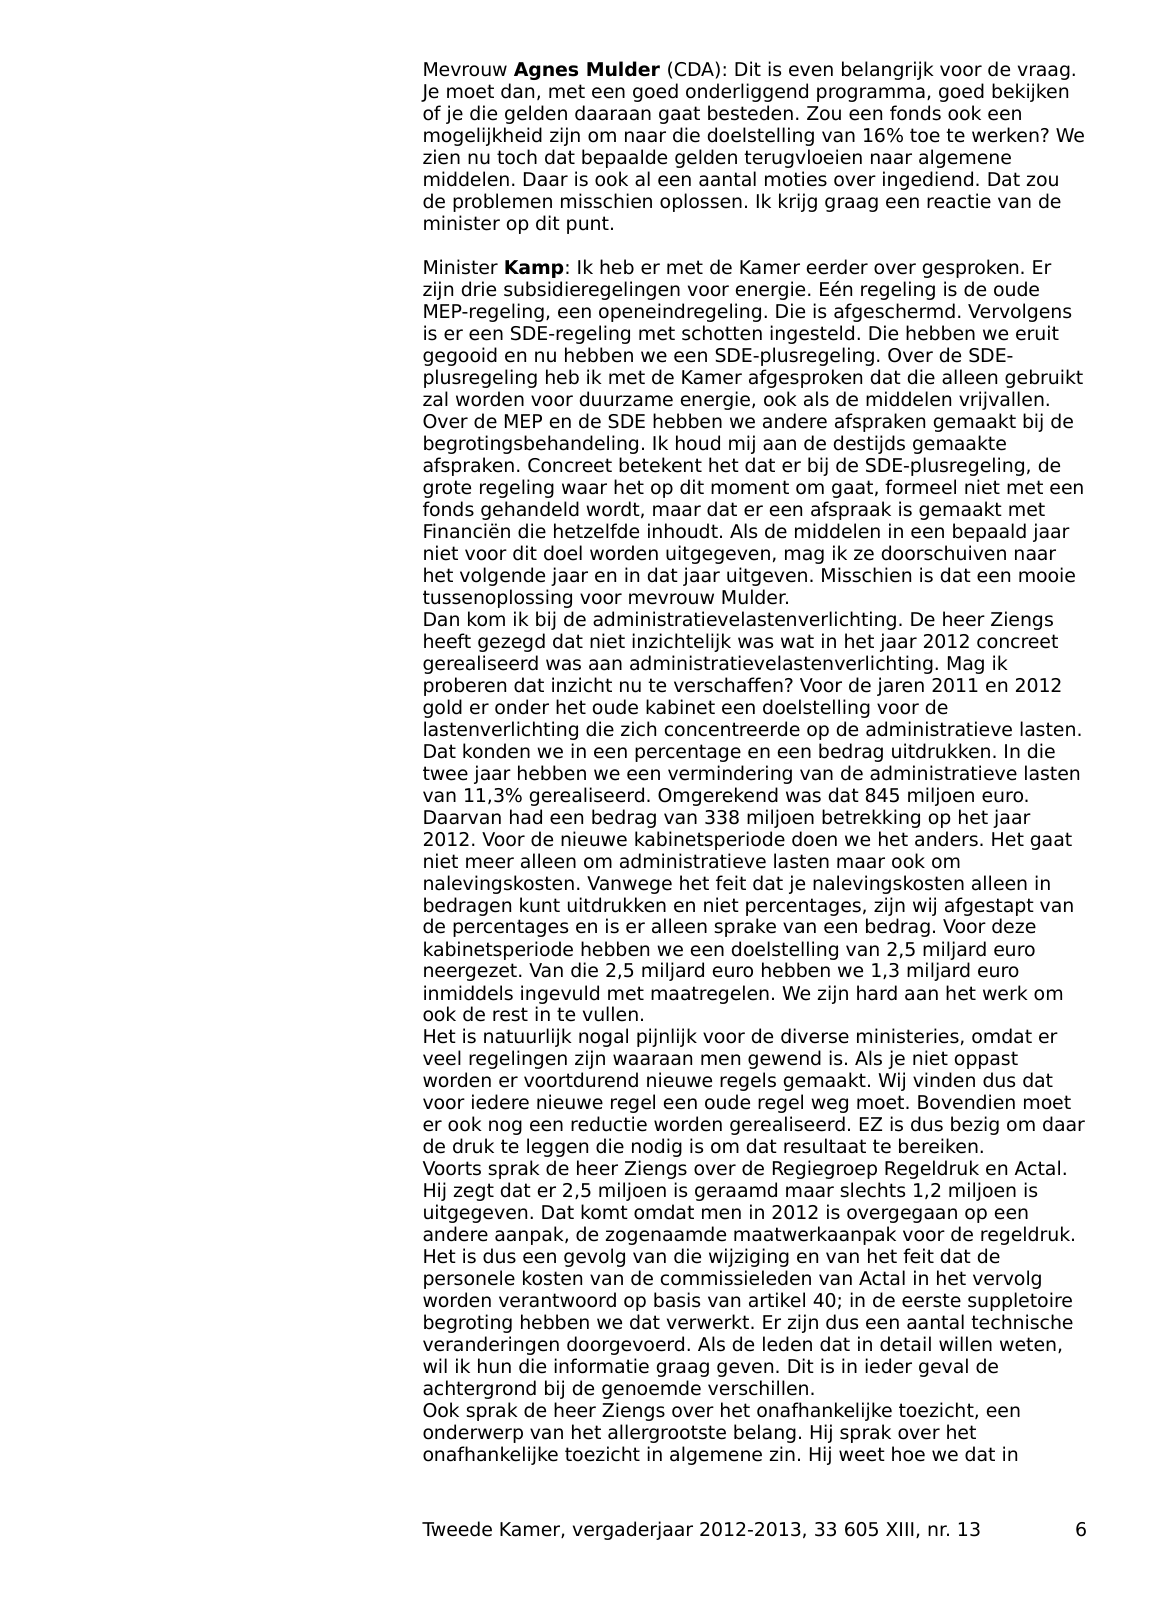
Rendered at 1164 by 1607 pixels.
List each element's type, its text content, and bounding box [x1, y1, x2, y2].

text Mevrouw Agnes Mulder (CDA): Dit is even belangrijk voor de vraag. Je moet dan, met een goed onderliggend programma, goed bekijken of je die gelden daaraan gaat besteden. Zou een fonds ook een mogelijkheid zijn om naar die doelstelling van 16% toe te werken? We zien nu toch dat bepaalde gelden terugvloeien naar algemene middelen. Daar is ook al een aantal moties over ingediend. Dat zou de problemen misschien oplossen. Ik krijg graag een reactie van de minister op dit punt. [422, 59, 1087, 235]
text Het is natuurlijk nogal pijnlijk voor de diverse ministeries, omdat er veel regelingen zijn waaraan men gewend is. Als je niet oppast worden er voortdurend nieuwe regels gemaakt. Wij vinden dus dat voor iedere nieuwe regel een oude regel weg moet. Bovendien moet er ook nog een reductie worden gerealiseerd. EZ is dus bezig om daar de druk te leggen die nodig is om dat resultaat te bereiken. [422, 1026, 1087, 1158]
text Dan kom ik bij de administratievelastenverlichting. De heer Ziengs heeft gezegd dat niet inzichtelijk was wat in het jaar 2012 concreet gerealiseerd was aan administratievelastenverlichting. Mag ik proberen dat inzicht nu te verschaffen? Voor de jaren 2011 en 2012 gold er onder het oude kabinet een doelstelling voor de lastenverlichting die zich concentreerde op de administratieve lasten. Dat konden we in een percentage en een bedrag uitdrukken. In die twee jaar hebben we een vermindering van de administratieve lasten van 11,3% gerealiseerd. Omgerekend was dat 845 miljoen euro. Daarvan had een bedrag van 338 miljoen betrekking op het jaar 2012. Voor de nieuwe kabinetsperiode doen we het anders. Het gaat niet meer alleen om administratieve lasten maar ook om nalevingskosten. Vanwege het feit dat je nalevingskosten alleen in bedragen kunt uitdrukken en niet percentages, zijn wij afgestapt van de percentages en is er alleen sprake van een bedrag. Voor deze kabinetsperiode hebben we een doelstelling van 2,5 miljard euro neergezet. Van die 2,5 miljard euro hebben we 1,3 miljard euro inmiddels ingevuld met maatregelen. We zijn hard aan het werk om ook de rest in te vullen. [422, 609, 1087, 1026]
text Voorts sprak de heer Ziengs over de Regiegroep Regeldruk en Actal. Hij zegt dat er 2,5 miljoen is geraamd maar slechts 1,2 miljoen is uitgegeven. Dat komt omdat men in 2012 is overgegaan op een andere aanpak, de zogenaamde maatwerkaanpak voor de regeldruk. Het is dus een gevolg van die wijziging en van het feit dat de personele kosten van de commissieleden van Actal in het vervolg worden verantwoord op basis van artikel 40; in de eerste suppletoire begroting hebben we dat verwerkt. Er zijn dus een aantal technische veranderingen doorgevoerd. Als de leden dat in detail willen weten, wil ik hun die informatie graag geven. Dit is in ieder geval de achtergrond bij de genoemde verschillen. [422, 1158, 1087, 1400]
text Minister Kamp: Ik heb er met de Kamer eerder over gesproken. Er zijn drie subsidieregelingen voor energie. Eén regeling is de oude MEP-regeling, een openeindregeling. Die is afgeschermd. Vervolgens is er een SDE-regeling met schotten ingesteld. Die hebben we eruit gegooid en nu hebben we een SDE-plusregeling. Over de SDE-plusregeling heb ik met de Kamer afgesproken dat die alleen gebruikt zal worden voor duurzame energie, ook als de middelen vrijvallen. Over de MEP en de SDE hebben we andere afspraken gemaakt bij de begrotingsbehandeling. Ik houd mij aan de destijds gemaakte afspraken. Concreet betekent het dat er bij de SDE-plusregeling, de grote regeling waar het op dit moment om gaat, formeel niet met een fonds gehandeld wordt, maar dat er een afspraak is gemaakt met Financiën die hetzelfde inhoudt. Als de middelen in een bepaald jaar niet voor dit doel worden uitgegeven, mag ik ze doorschuiven naar het volgende jaar en in dat jaar uitgeven. Misschien is dat een mooie tussenoplossing voor mevrouw Mulder. [422, 257, 1087, 609]
text Ook sprak de heer Ziengs over het onafhankelijke toezicht, een onderwerp van het allergrootste belang. Hij sprak over het onafhankelijke toezicht in algemene zin. Hij weet hoe we dat in [422, 1400, 1087, 1466]
